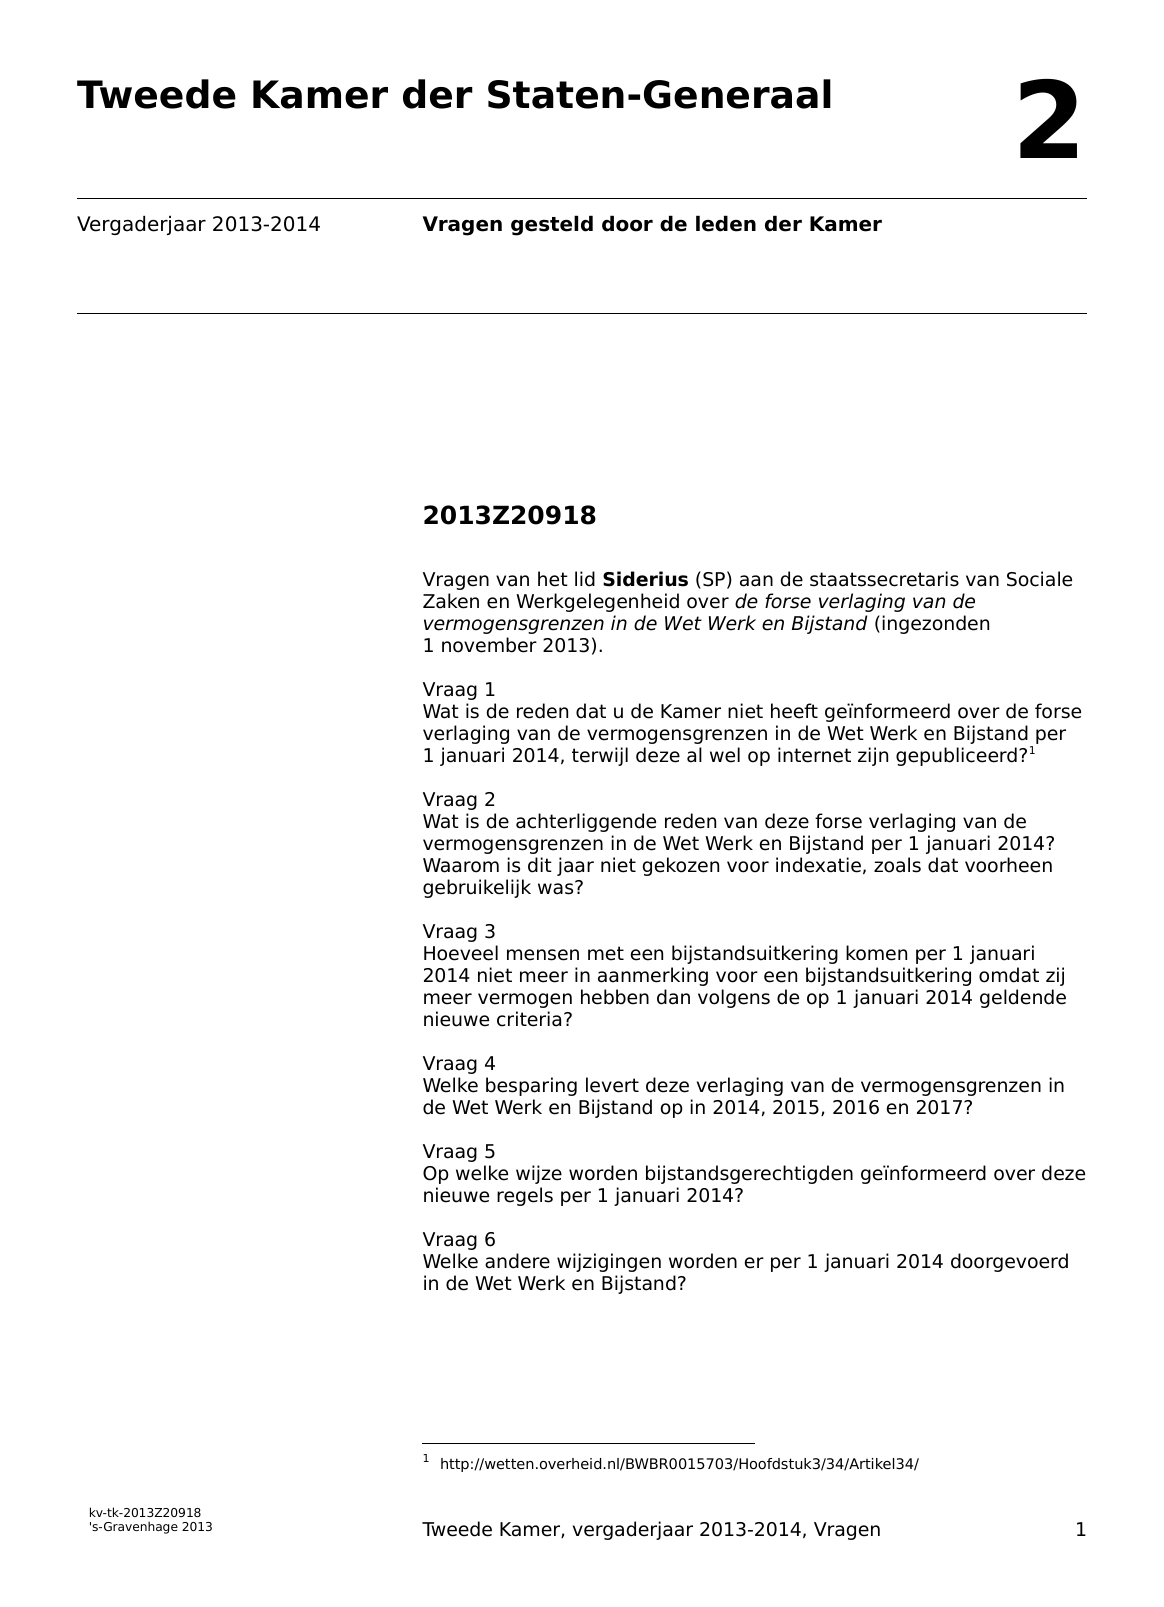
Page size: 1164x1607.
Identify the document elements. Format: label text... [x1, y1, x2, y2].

text Vraag 1 [422, 679, 1087, 701]
text Welke besparing levert deze verlaging van de vermogensgrenzen in de Wet Werk en Bijstand op in 2014, 2015, 2016 en 2017? [422, 1075, 1087, 1119]
text kv-tk-2013Z20918 [88, 1506, 323, 1520]
text Vraag 3 [422, 921, 1087, 943]
text Vraag 4 [422, 1053, 1087, 1075]
table_cell Vergaderjaar 2013-2014 [77, 199, 422, 313]
text Vraag 6 [422, 1229, 1087, 1251]
table_header 2 [886, 59, 1087, 198]
text http://wetten.overheid.nl/BWBR0015703/Hoofdstuk3/34/Artikel34/ [422, 1452, 1087, 1474]
text Hoeveel mensen met een bijstandsuitkering komen per 1 januari 2014 niet meer in aanmerking voor een bijstandsuitkering omdat zij meer vermogen hebben dan volgens de op 1 januari 2014 geldende nieuwe criteria? [422, 943, 1087, 1031]
text Vragen van het lid Siderius (SP) aan de staatssecretaris van Sociale Zaken en Werkgelegenheid over de forse verlaging van de vermogensgrenzen in de Wet Werk en Bijstand (ingezonden 1 november 2013). [422, 569, 1087, 657]
text Vraag 5 [422, 1141, 1087, 1163]
text Wat is de achterliggende reden van deze forse verlaging van de vermogensgrenzen in de Wet Werk en Bijstand per 1 januari 2014? Waarom is dit jaar niet gekozen voor indexatie, zoals dat voorheen gebruikelijk was? [422, 811, 1087, 899]
text 's-Gravenhage 2013 [88, 1520, 323, 1534]
table_header Tweede Kamer der Staten-Generaal [77, 59, 886, 198]
text Welke andere wijzigingen worden er per 1 januari 2014 doorgevoerd in de Wet Werk en Bijstand? [422, 1251, 1087, 1295]
table_cell Vragen gesteld door de leden der Kamer [422, 199, 1087, 313]
text Op welke wijze worden bijstandsgerechtigden geïnformeerd over deze nieuwe regels per 1 januari 2014? [422, 1163, 1087, 1207]
text 2013Z20918 [422, 501, 1087, 531]
text Vraag 2 [422, 789, 1087, 811]
text Wat is de reden dat u de Kamer niet heeft geïnformeerd over de forse verlaging van de vermogensgrenzen in de Wet Werk en Bijstand per 1 januari 2014, terwijl deze al wel op internet zijn gepubliceerd? [422, 701, 1087, 767]
